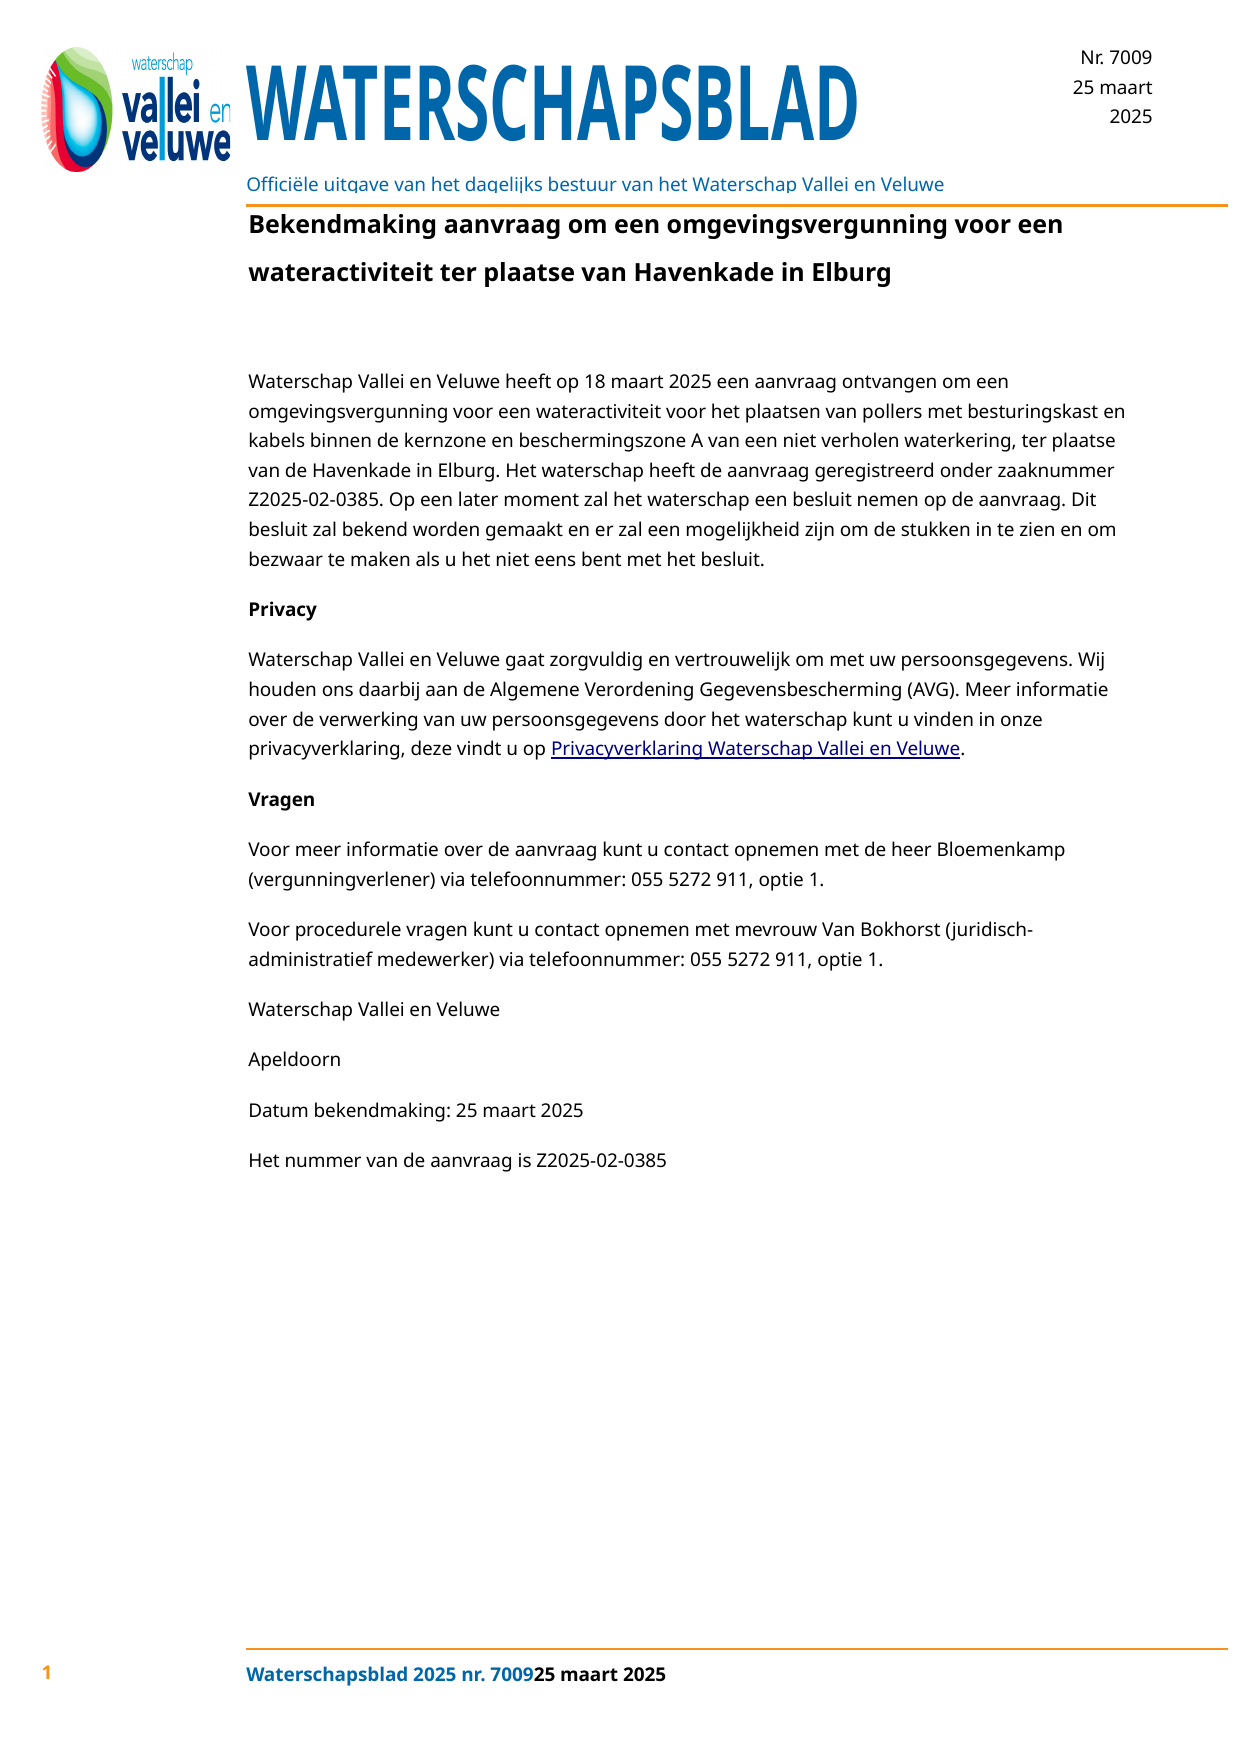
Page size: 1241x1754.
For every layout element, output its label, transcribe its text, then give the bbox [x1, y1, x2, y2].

text Datum bekendmaking: 25 maart 2025 [248, 1097, 1152, 1123]
text Bekendmaking aanvraag om een omgevingsvergunning voor een wateractiviteit ter plaatse van Havenkade in Elburg [248, 207, 1152, 288]
text Het nummer van de aanvraag is Z2025-02-0385 [248, 1147, 1152, 1173]
picture [41, 47, 231, 172]
text Waterschap Vallei en Veluwe heeft op 18 maart 2025 een aanvraag ontvangen om een omgevingsvergunning voor een wateractiviteit voor het plaatsen van pollers met besturingskast en kabels binnen de kernzone en beschermingszone A van een niet verholen waterkering, ter plaatse van de Havenkade in Elburg. Het waterschap heeft de aanvraag geregistreerd onder zaaknummer Z2025-02-0385. Op een later moment zal het waterschap een besluit nemen op de aanvraag. Dit besluit zal bekend worden gemaakt en er zal een mogelijkheid zijn om de stukken in te zien en om bezwaar te maken als u het niet eens bent met het besluit. [248, 368, 1152, 572]
text Voor meer informatie over de aanvraag kunt u contact opnemen met de heer Bloemenkamp (vergunningverlener) via telefoonnummer: 055 5272 911, optie 1. [248, 836, 1152, 892]
text Vragen [248, 786, 1152, 812]
text Waterschap Vallei en Veluwe [248, 996, 1152, 1022]
text Privacy [248, 596, 1152, 622]
text Waterschap Vallei en Veluwe gaat zorgvuldig en vertrouwelijk om met uw persoonsgegevens. Wij houden ons daarbij aan de Algemene Verordening Gegevensbescherming (AVG). Meer informatie over de verwerking van uw persoonsgegevens door het waterschap kunt u vinden in onze privacyverklaring, deze vindt u op Privacyverklaring Waterschap Vallei en Veluwe. [248, 647, 1152, 761]
text Voor procedurele vragen kunt u contact opnemen met mevrouw Van Bokhorst (juridisch-administratief medewerker) via telefoonnummer: 055 5272 911, optie 1. [248, 916, 1152, 972]
text Apeldoorn [248, 1047, 1152, 1072]
